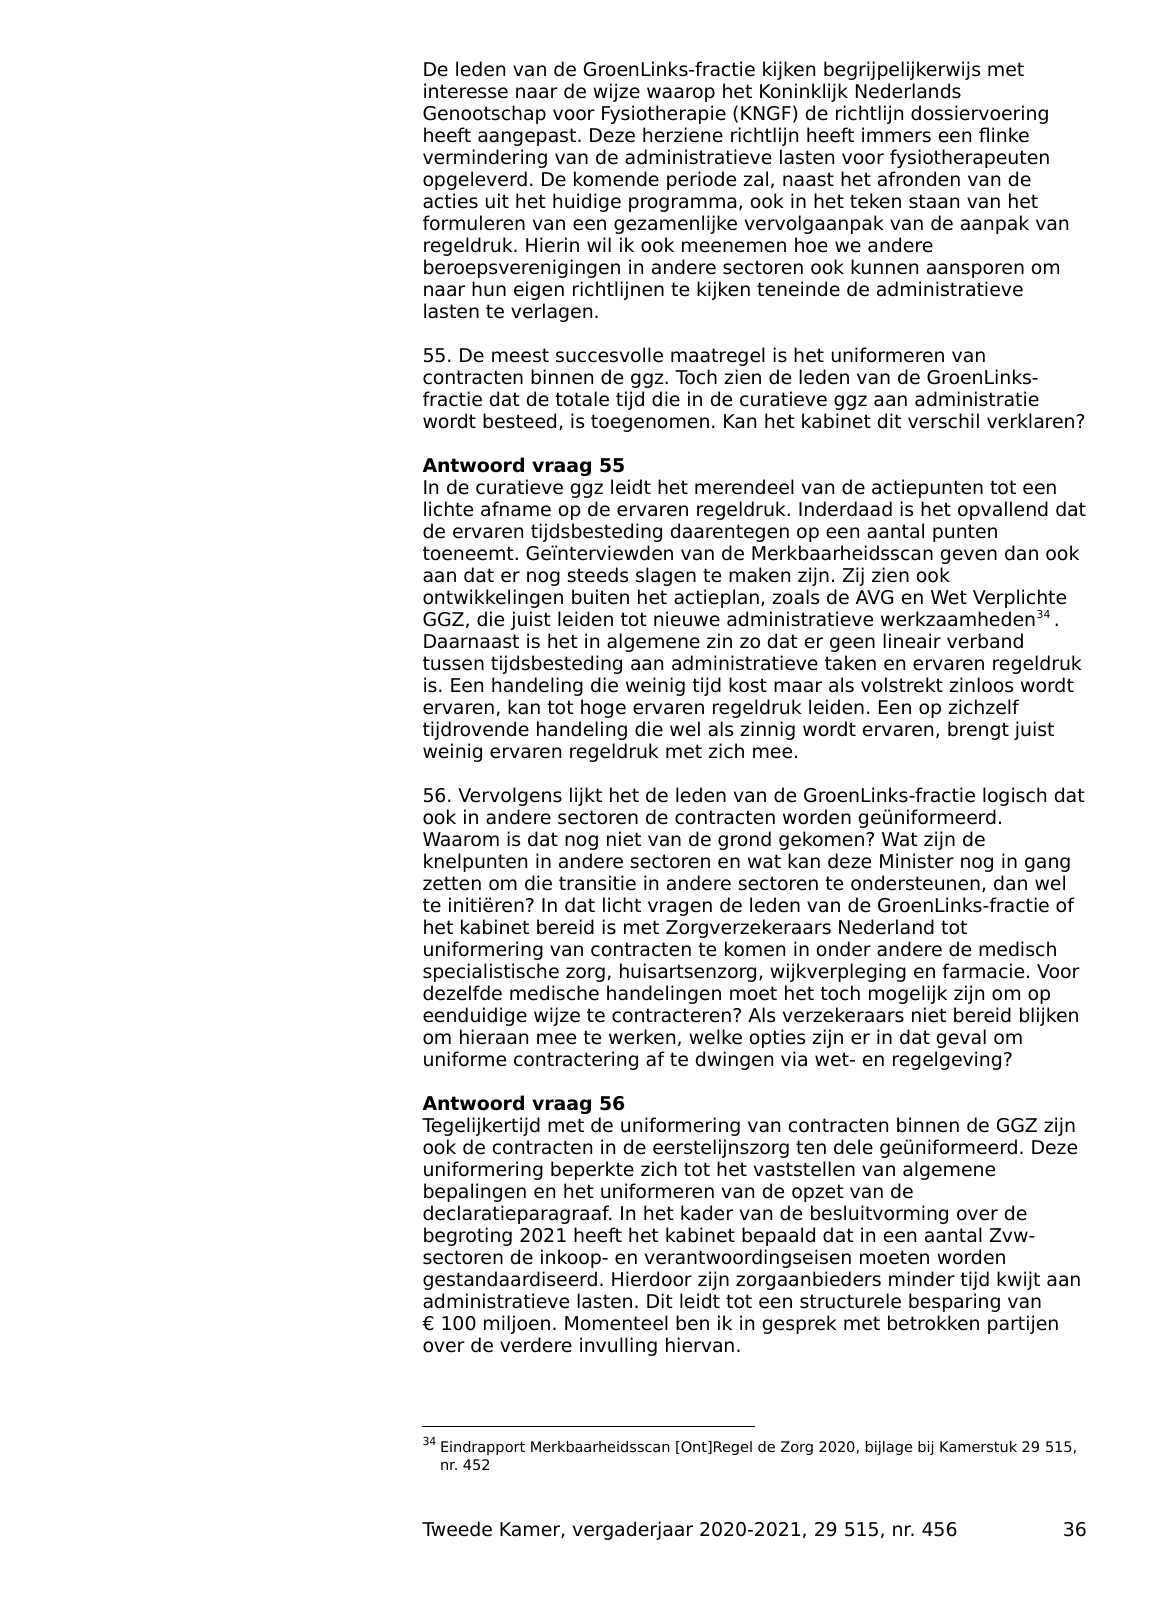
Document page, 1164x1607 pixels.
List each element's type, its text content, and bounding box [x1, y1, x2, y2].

text 56. Vervolgens lijkt het de leden van de GroenLinks-fractie logisch dat ook in andere sectoren de contracten worden geüniformeerd. Waarom is dat nog niet van de grond gekomen? Wat zijn de knelpunten in andere sectoren en wat kan deze Minister nog in gang zetten om die transitie in andere sectoren te ondersteunen, dan wel te initiëren? In dat licht vragen de leden van de GroenLinks-fractie of het kabinet bereid is met Zorgverzekeraars Nederland tot uniformering van contracten te komen in onder andere de medisch specialistische zorg, huisartsenzorg, wijkverpleging en farmacie. Voor dezelfde medische handelingen moet het toch mogelijk zijn om op eenduidige wijze te contracteren? Als verzekeraars niet bereid blijken om hieraan mee te werken, welke opties zijn er in dat geval om uniforme contractering af te dwingen via wet- en regelgeving? [422, 785, 1087, 1071]
text Tegelijkertijd met de uniformering van contracten binnen de GGZ zijn ook de contracten in de eerstelijnszorg ten dele geüniformeerd. Deze uniformering beperkte zich tot het vaststellen van algemene bepalingen en het uniformeren van de opzet van de declaratieparagraaf. In het kader van de besluitvorming over de begroting 2021 heeft het kabinet bepaald dat in een aantal Zvw-sectoren de inkoop- en verantwoordingseisen moeten worden gestandaardiseerd. Hierdoor zijn zorgaanbieders minder tijd kwijt aan administratieve lasten. Dit leidt tot een structurele besparing van € 100 miljoen. Momenteel ben ik in gesprek met betrokken partijen over de verdere invulling hiervan. [422, 1115, 1087, 1357]
text De leden van de GroenLinks-fractie kijken begrijpelijkerwijs met interesse naar de wijze waarop het Koninklijk Nederlands Genootschap voor Fysiotherapie (KNGF) de richtlijn dossiervoering heeft aangepast. Deze herziene richtlijn heeft immers een flinke vermindering van de administratieve lasten voor fysiotherapeuten opgeleverd. De komende periode zal, naast het afronden van de acties uit het huidige programma, ook in het teken staan van het formuleren van een gezamenlijke vervolgaanpak van de aanpak van regeldruk. Hierin wil ik ook meenemen hoe we andere beroepsverenigingen in andere sectoren ook kunnen aansporen om naar hun eigen richtlijnen te kijken teneinde de administratieve lasten te verlagen. [422, 59, 1087, 323]
text 55. De meest succesvolle maatregel is het uniformeren van contracten binnen de ggz. Toch zien de leden van de GroenLinks-fractie dat de totale tijd die in de curatieve ggz aan administratie wordt besteed, is toegenomen. Kan het kabinet dit verschil verklaren? [422, 345, 1087, 433]
text Antwoord vraag 56 [422, 1093, 1087, 1115]
text Antwoord vraag 55 [422, 455, 1087, 477]
text Eindrapport Merkbaarheidsscan [Ont]Regel de Zorg 2020, bijlage bij Kamerstuk 29 515, nr. 452 [422, 1435, 1087, 1474]
text In de curatieve ggz leidt het merendeel van de actiepunten tot een lichte afname op de ervaren regeldruk. Inderdaad is het opvallend dat de ervaren tijdsbesteding daarentegen op een aantal punten toeneemt. Geïnterviewden van de Merkbaarheidsscan geven dan ook aan dat er nog steeds slagen te maken zijn. Zij zien ook ontwikkelingen buiten het actieplan, zoals de AVG en Wet Verplichte GGZ, die juist leiden tot nieuwe administratieve werkzaamheden. Daarnaast is het in algemene zin zo dat er geen lineair verband tussen tijdsbesteding aan administratieve taken en ervaren regeldruk is. Een handeling die weinig tijd kost maar als volstrekt zinloos wordt ervaren, kan tot hoge ervaren regeldruk leiden. Een op zichzelf tijdrovende handeling die wel als zinnig wordt ervaren, brengt juist weinig ervaren regeldruk met zich mee. [422, 477, 1087, 763]
